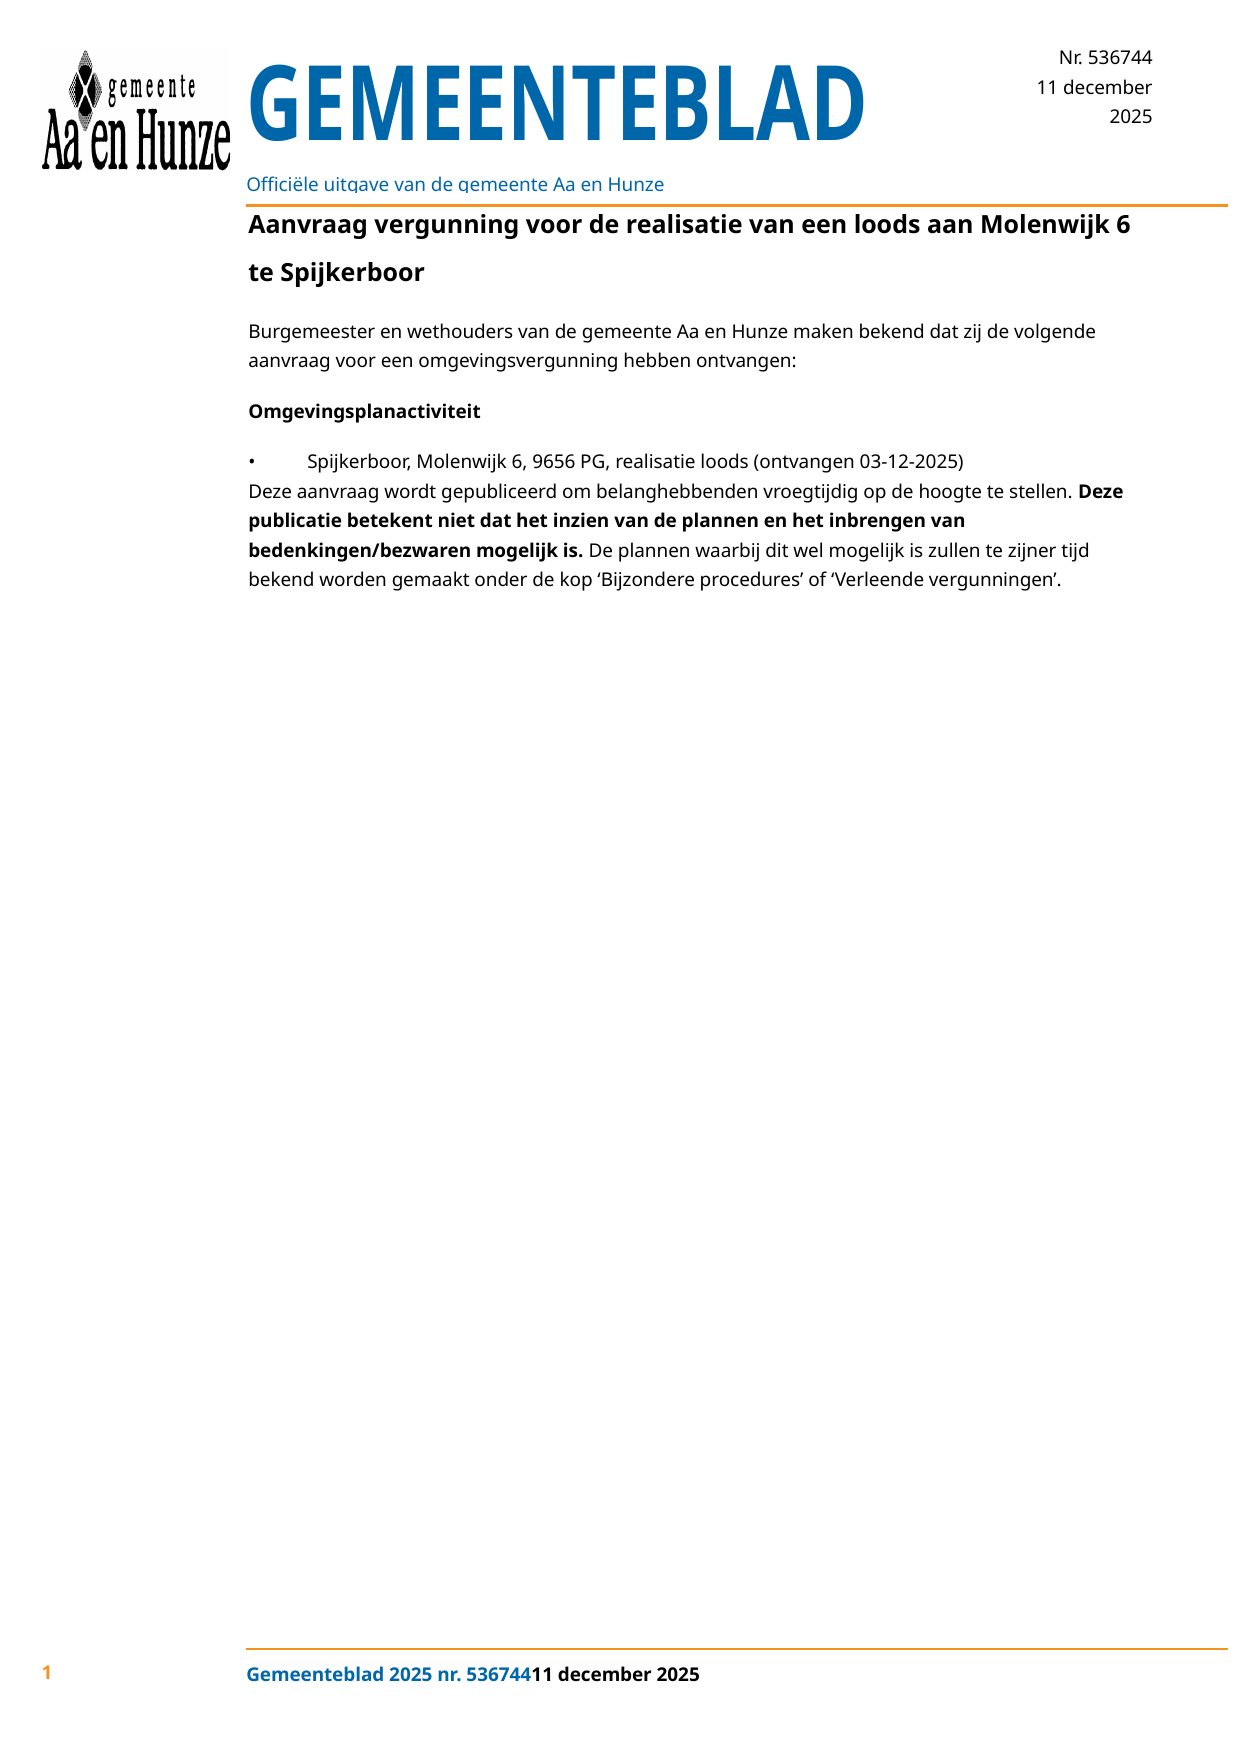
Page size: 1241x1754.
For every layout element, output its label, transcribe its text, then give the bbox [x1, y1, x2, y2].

picture [41, 47, 231, 172]
list Spijkerboor, Molenwijk 6, 9656 PG, realisatie loods (ontvangen 03-12-2025) [248, 448, 1152, 474]
text Aanvraag vergunning voor de realisatie van een loods aan Molenwijk 6 te Spijkerboor [248, 207, 1152, 288]
text Burgemeester en wethouders van de gemeente Aa en Hunze maken bekend dat zij de volgende aanvraag voor een omgevingsvergunning hebben ontvangen: [248, 318, 1152, 373]
text Omgevingsplanactiviteit [248, 398, 1152, 424]
text Deze aanvraag wordt gepubliceerd om belanghebbenden vroegtijdig op de hoogte te stellen. Deze publicatie betekent niet dat het inzien van de plannen en het inbrengen van bedenkingen/bezwaren mogelijk is. De plannen waarbij dit wel mogelijk is zullen te zijner tijd bekend worden gemaakt onder de kop ‘Bijzondere procedures’ of ‘Verleende vergunningen’. [248, 478, 1152, 592]
